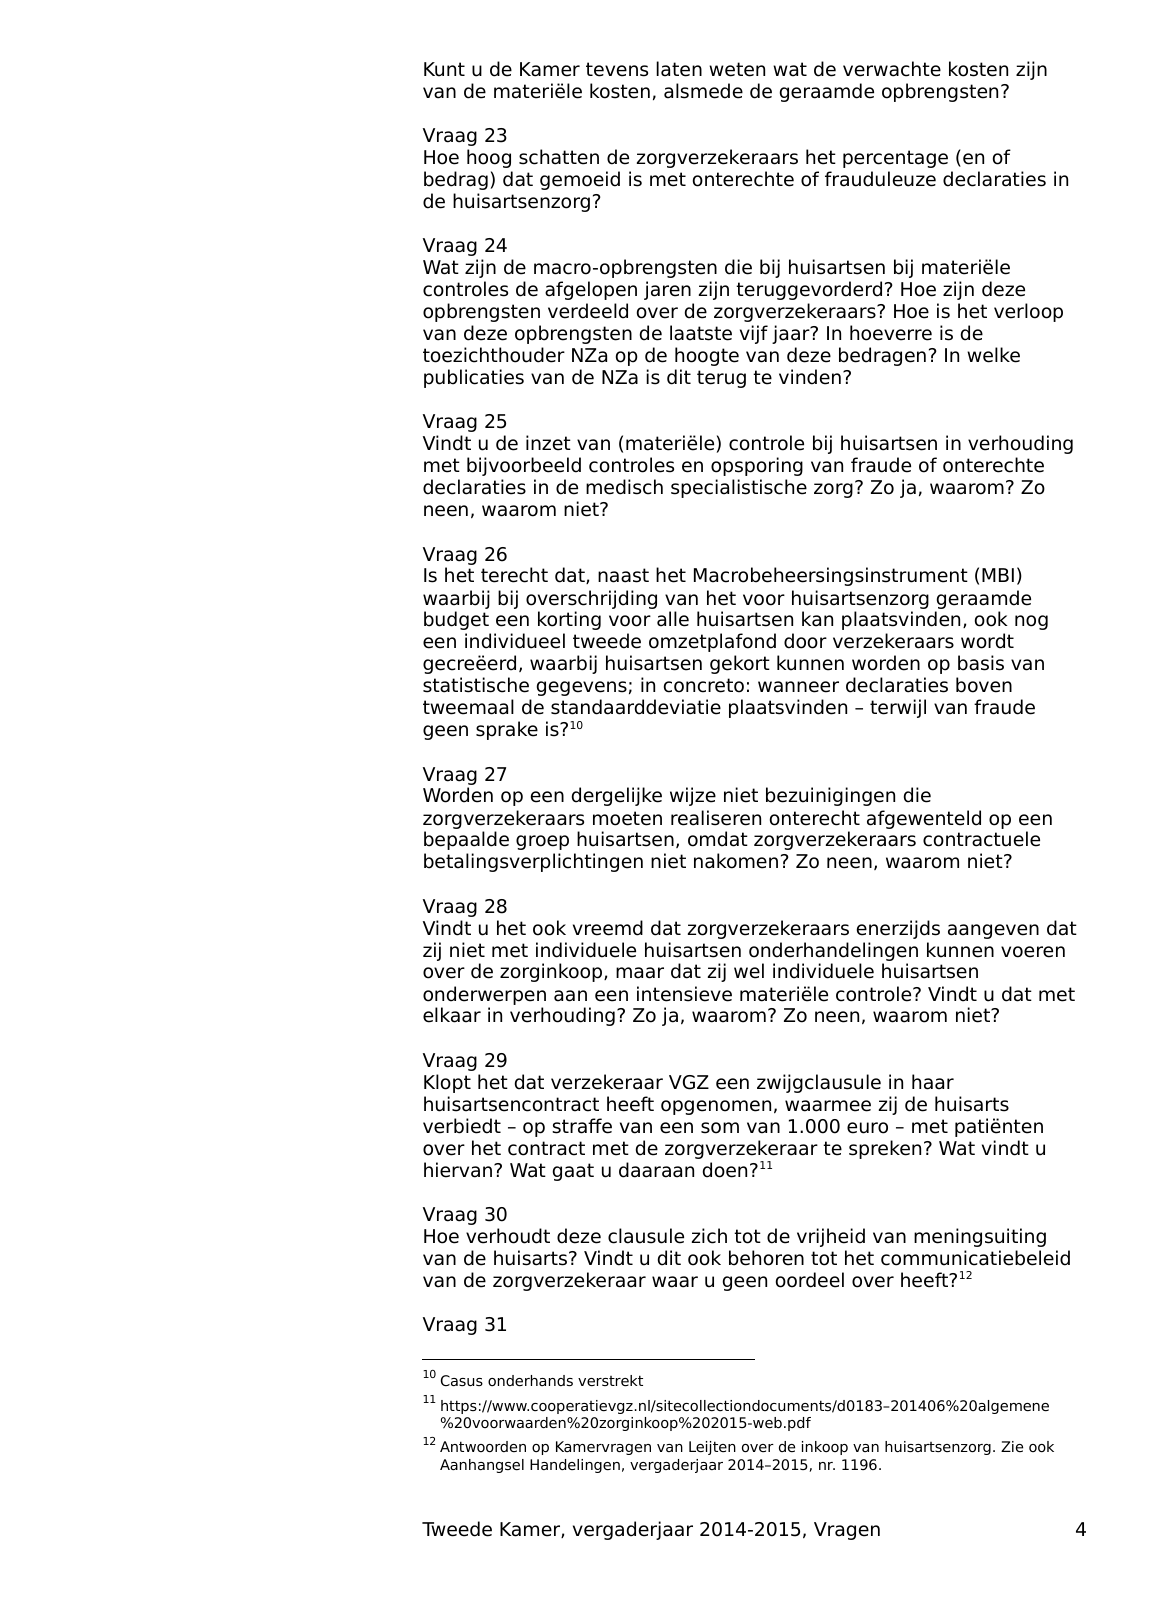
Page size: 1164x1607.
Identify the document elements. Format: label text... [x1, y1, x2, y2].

text Vraag 23 [422, 125, 1087, 147]
text Vraag 29 [422, 1049, 1087, 1072]
text Vraag 31 [422, 1314, 1087, 1336]
text Vraag 30 [422, 1204, 1087, 1226]
text Vindt u het ook vreemd dat zorgverzekeraars enerzijds aangeven dat zij niet met individuele huisartsen onderhandelingen kunnen voeren over de zorginkoop, maar dat zij wel individuele huisartsen onderwerpen aan een intensieve materiële controle? Vindt u dat met elkaar in verhouding? Zo ja, waarom? Zo neen, waarom niet? [422, 917, 1087, 1027]
text Casus onderhands verstrekt [422, 1368, 1087, 1391]
text Vraag 24 [422, 235, 1087, 257]
text Vindt u de inzet van (materiële) controle bij huisartsen in verhouding met bijvoorbeeld controles en opsporing van fraude of onterechte declaraties in de medisch specialistische zorg? Zo ja, waarom? Zo neen, waarom niet? [422, 433, 1087, 521]
text https://www.cooperatievgz.nl/sitecollectiondocuments/d0183–201406%20algemene%20voorwaarden%20zorginkoop%202015-web.pdf [422, 1393, 1087, 1432]
text Vraag 27 [422, 763, 1087, 785]
text Antwoorden op Kamervragen van Leijten over de inkoop van huisartsenzorg. Zie ook Aanhangsel Handelingen, vergaderjaar 2014–2015, nr. 1196. [422, 1435, 1087, 1474]
text Worden op een dergelijke wijze niet bezuinigingen die zorgverzekeraars moeten realiseren onterecht afgewenteld op een bepaalde groep huisartsen, omdat zorgverzekeraars contractuele betalingsverplichtingen niet nakomen? Zo neen, waarom niet? [422, 785, 1087, 873]
text Vraag 28 [422, 896, 1087, 917]
text Vraag 25 [422, 411, 1087, 433]
text Hoe hoog schatten de zorgverzekeraars het percentage (en of bedrag) dat gemoeid is met onterechte of frauduleuze declaraties in de huisartsenzorg? [422, 147, 1087, 213]
text Hoe verhoudt deze clausule zich tot de vrijheid van meningsuiting van de huisarts? Vindt u dit ook behoren tot het communicatiebeleid van de zorgverzekeraar waar u geen oordeel over heeft? [422, 1226, 1087, 1292]
text Wat zijn de macro-opbrengsten die bij huisartsen bij materiële controles de afgelopen jaren zijn teruggevorderd? Hoe zijn deze opbrengsten verdeeld over de zorgverzekeraars? Hoe is het verloop van deze opbrengsten de laatste vijf jaar? In hoeverre is de toezichthouder NZa op de hoogte van deze bedragen? In welke publicaties van de NZa is dit terug te vinden? [422, 257, 1087, 389]
text Vraag 26 [422, 543, 1087, 565]
text Is het terecht dat, naast het Macrobeheersingsinstrument (MBI) waarbij bij overschrijding van het voor huisartsenzorg geraamde budget een korting voor alle huisartsen kan plaatsvinden, ook nog een individueel tweede omzetplafond door verzekeraars wordt gecreëerd, waarbij huisartsen gekort kunnen worden op basis van statistische gegevens; in concreto: wanneer declaraties boven tweemaal de standaarddeviatie plaatsvinden – terwijl van fraude geen sprake is? [422, 565, 1087, 741]
text Kunt u de Kamer tevens laten weten wat de verwachte kosten zijn van de materiële kosten, alsmede de geraamde opbrengsten? [422, 59, 1087, 103]
text Klopt het dat verzekeraar VGZ een zwijgclausule in haar huisartsencontract heeft opgenomen, waarmee zij de huisarts verbiedt – op straffe van een som van 1.000 euro – met patiënten over het contract met de zorgverzekeraar te spreken? Wat vindt u hiervan? Wat gaat u daaraan doen? [422, 1072, 1087, 1181]
